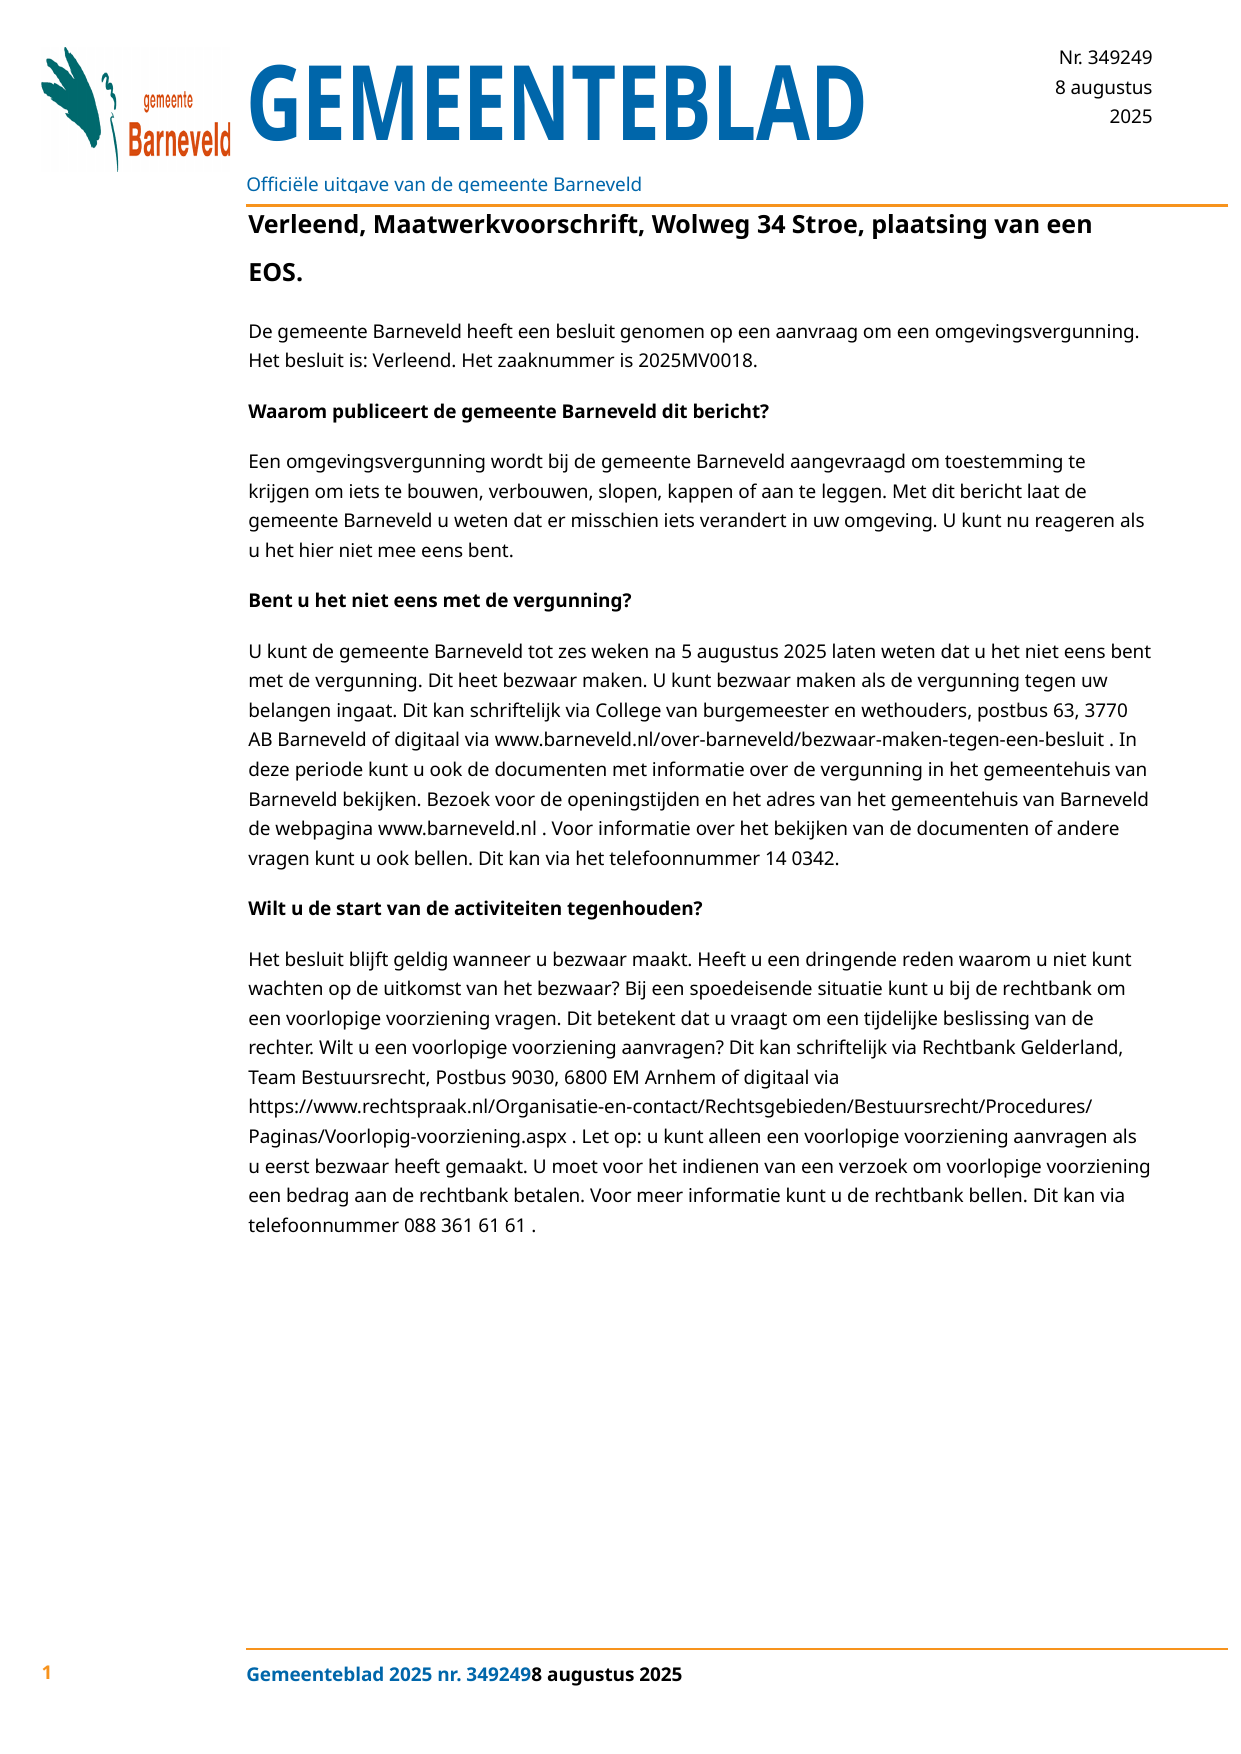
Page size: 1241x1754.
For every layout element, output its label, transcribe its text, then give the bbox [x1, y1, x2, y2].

picture [41, 47, 231, 172]
text Verleend, Maatwerkvoorschrift, Wolweg 34 Stroe, plaatsing van een EOS. [248, 207, 1152, 288]
text Wilt u de start van de activiteiten tegenhouden? [248, 895, 1152, 921]
text Het besluit blijft geldig wanneer u bezwaar maakt. Heeft u een dringende reden waarom u niet kunt wachten op de uitkomst van het bezwaar? Bij een spoedeisende situatie kunt u bij de rechtbank om een voorlopige voorziening vragen. Dit betekent dat u vraagt om een tijdelijke beslissing van de rechter. Wilt u een voorlopige voorziening aanvragen? Dit kan schriftelijk via Rechtbank Gelderland, Team Bestuursrecht, Postbus 9030, 6800 EM Arnhem of digitaal via https://www.rechtspraak.nl/Organisatie-en-contact/Rechtsgebieden/Bestuursrecht/Procedures/Paginas/Voorlopig-voorziening.aspx . Let op: u kunt alleen een voorlopige voorziening aanvragen als u eerst bezwaar heeft gemaakt. U moet voor het indienen van een verzoek om voorlopige voorziening een bedrag aan de rechtbank betalen. Voor meer informatie kunt u de rechtbank bellen. Dit kan via telefoonnummer 088 361 61 61 . [248, 946, 1152, 1238]
text De gemeente Barneveld heeft een besluit genomen op een aanvraag om een omgevingsvergunning. Het besluit is: Verleend. Het zaaknummer is 2025MV0018. [248, 318, 1152, 373]
text Waarom publiceert de gemeente Barneveld dit bericht? [248, 398, 1152, 424]
text Een omgevingsvergunning wordt bij de gemeente Barneveld aangevraagd om toestemming te krijgen om iets te bouwen, verbouwen, slopen, kappen of aan te leggen. Met dit bericht laat de gemeente Barneveld u weten dat er misschien iets verandert in uw omgeving. U kunt nu reageren als u het hier niet mee eens bent. [248, 448, 1152, 563]
text Bent u het niet eens met de vergunning? [248, 587, 1152, 613]
text U kunt de gemeente Barneveld tot zes weken na 5 augustus 2025 laten weten dat u het niet eens bent met de vergunning. Dit heet bezwaar maken. U kunt bezwaar maken als de vergunning tegen uw belangen ingaat. Dit kan schriftelijk via College van burgemeester en wethouders, postbus 63, 3770 AB Barneveld of digitaal via www.barneveld.nl/over-barneveld/bezwaar-maken-tegen-een-besluit . In deze periode kunt u ook de documenten met informatie over de vergunning in het gemeentehuis van Barneveld bekijken. Bezoek voor de openingstijden en het adres van het gemeentehuis van Barneveld de webpagina www.barneveld.nl . Voor informatie over het bekijken van de documenten of andere vragen kunt u ook bellen. Dit kan via het telefoonnummer 14 0342. [248, 638, 1152, 871]
